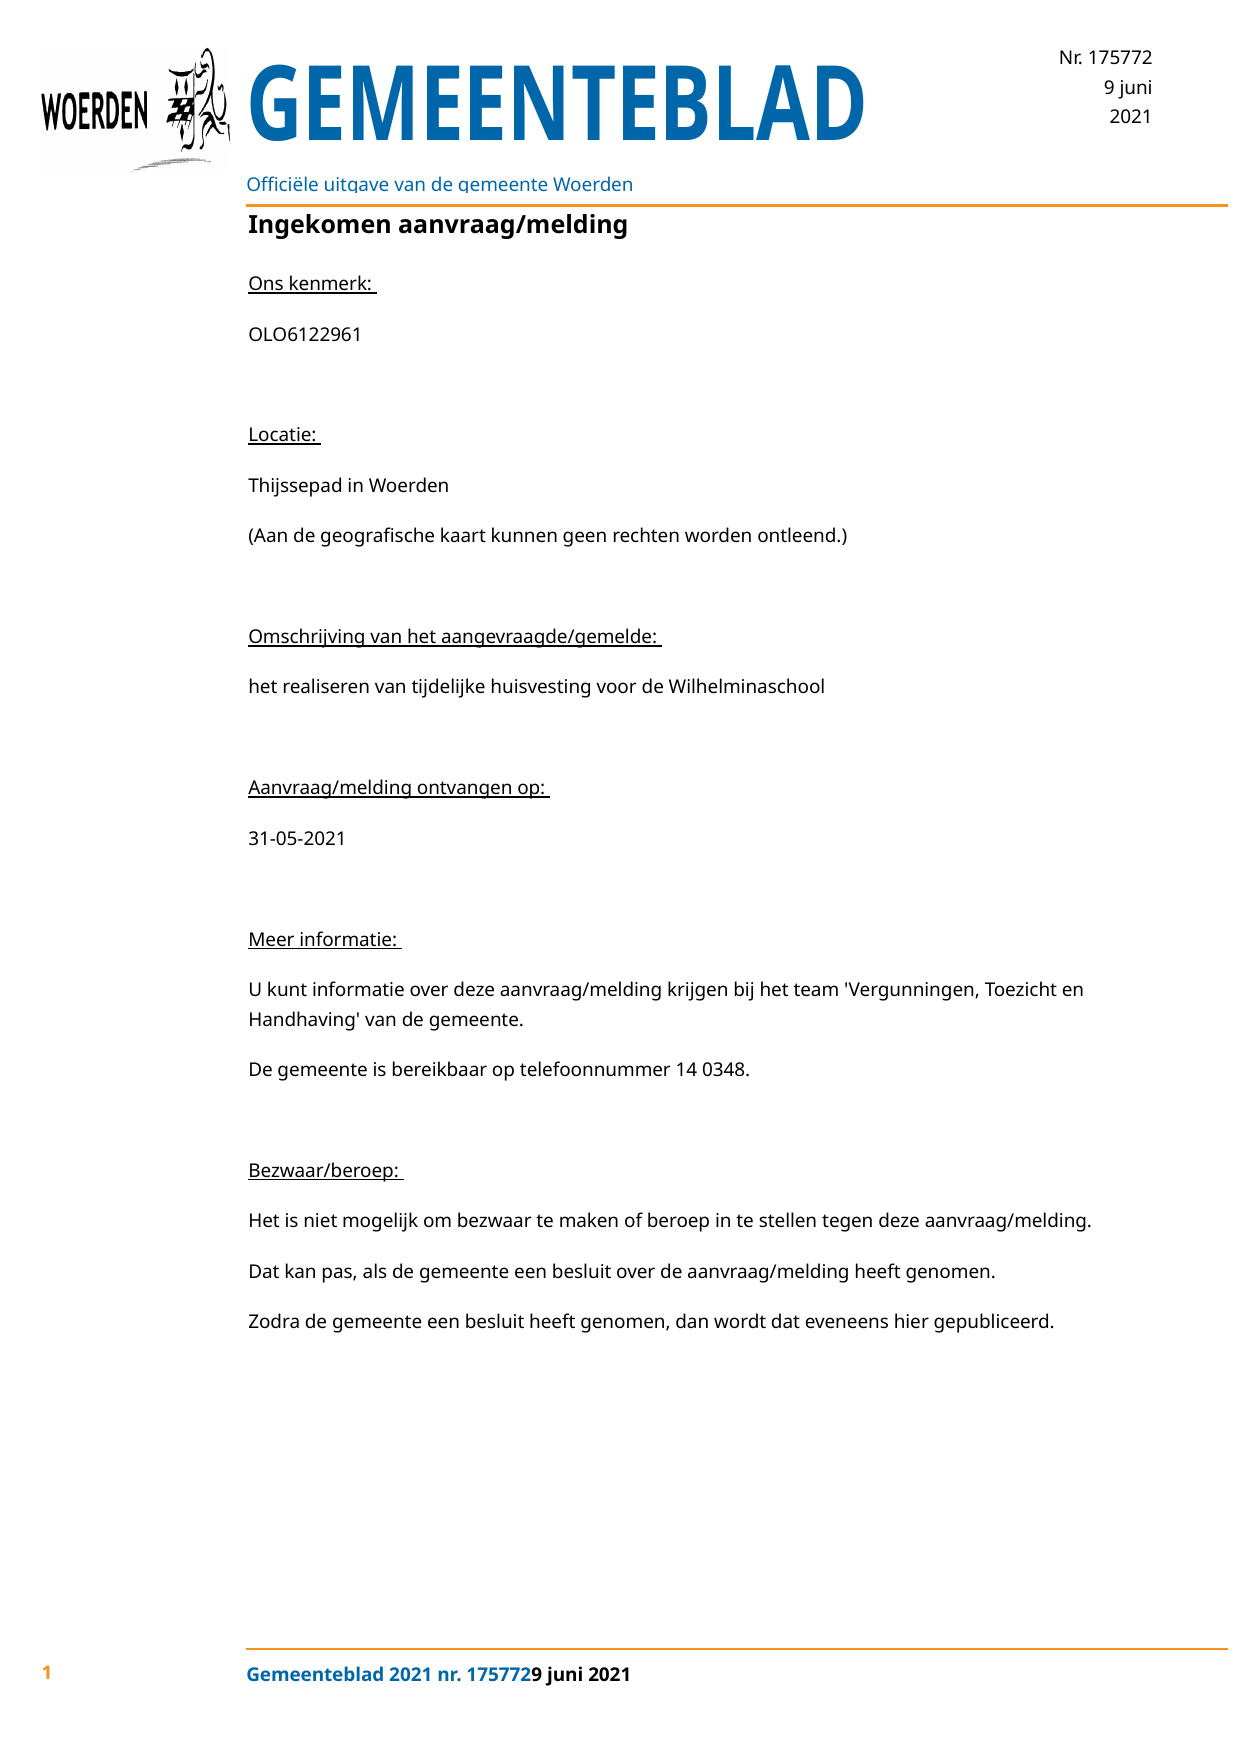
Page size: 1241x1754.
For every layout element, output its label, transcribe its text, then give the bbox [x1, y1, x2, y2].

text Aanvraag/melding ontvangen op: [248, 774, 1152, 800]
picture [41, 47, 231, 172]
text Zodra de gemeente een besluit heeft genomen, dan wordt dat eveneens hier gepubliceerd. [248, 1308, 1152, 1334]
text OLO6122961 [248, 321, 1152, 346]
text Thijssepad in Woerden [248, 472, 1152, 498]
text het realiseren van tijdelijke huisvesting voor de Wilhelminaschool [248, 674, 1152, 699]
text Meer informatie: [248, 926, 1152, 951]
text Ingekomen aanvraag/melding [248, 207, 1152, 241]
text Ons kenmerk: [248, 270, 1152, 296]
text (Aan de geografische kaart kunnen geen rechten worden ontleend.) [248, 522, 1152, 548]
text Locatie: [248, 422, 1152, 447]
text Bezwaar/beroep: [248, 1157, 1152, 1183]
text 31-05-2021 [248, 825, 1152, 851]
text Dat kan pas, als de gemeente een besluit over de aanvraag/melding heeft genomen. [248, 1258, 1152, 1283]
text Het is niet mogelijk om bezwaar te maken of beroep in te stellen tegen deze aanvraag/melding. [248, 1207, 1152, 1233]
text Omschrijving van het aangevraagde/gemelde: [248, 623, 1152, 649]
text De gemeente is bereikbaar op telefoonnummer 14 0348. [248, 1056, 1152, 1082]
text U kunt informatie over deze aanvraag/melding krijgen bij het team 'Vergunningen, Toezicht en Handhaving' van de gemeente. [248, 976, 1152, 1031]
